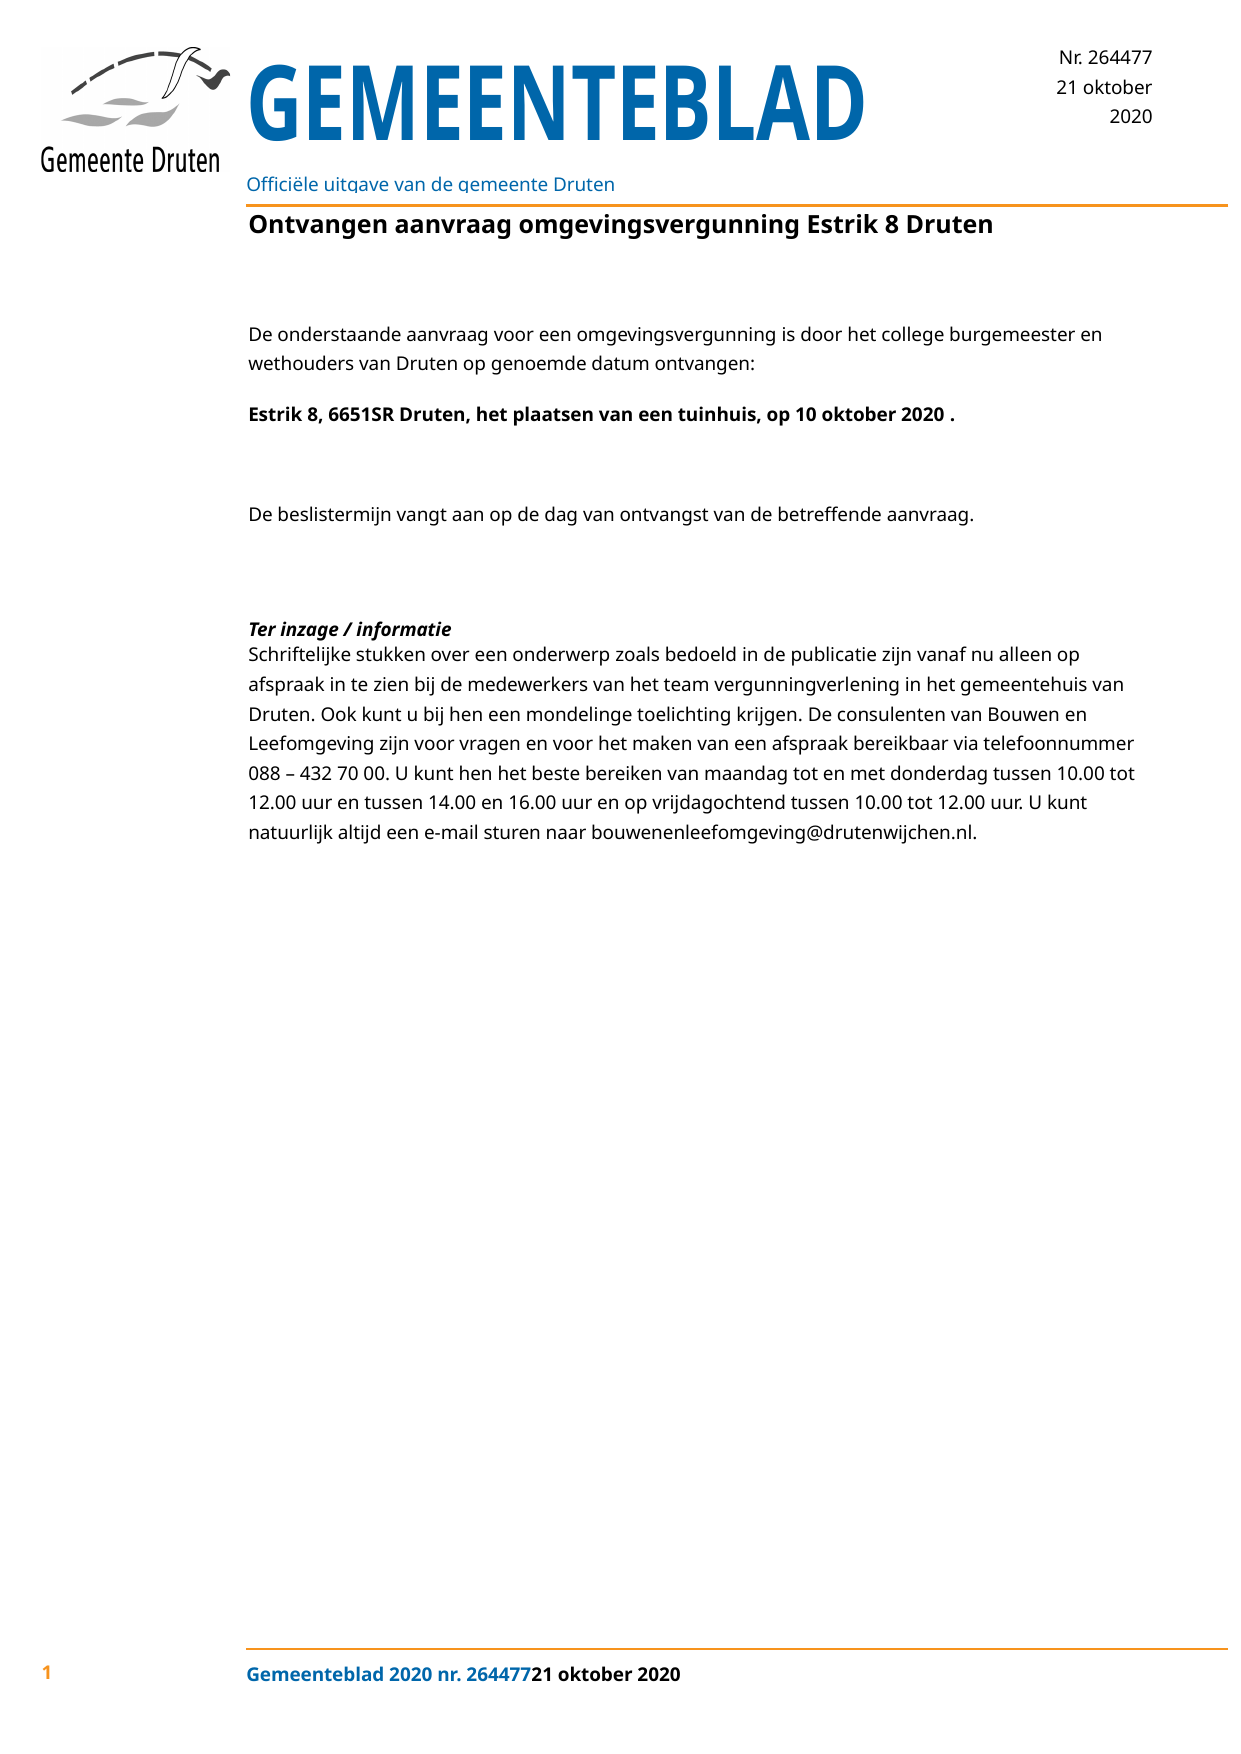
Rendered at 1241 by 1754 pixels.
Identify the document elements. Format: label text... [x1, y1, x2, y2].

text Ontvangen aanvraag omgevingsvergunning Estrik 8 Druten [248, 207, 1152, 241]
picture [41, 47, 231, 172]
text De onderstaande aanvraag voor een omgevingsvergunning is door het college burgemeester en wethouders van Druten op genoemde datum ontvangen: [248, 321, 1152, 376]
text Ter inzage / informatie [248, 616, 1152, 642]
text De beslistermijn vangt aan op de dag van ontvangst van de betreffende aanvraag. [248, 502, 1152, 527]
text Schriftelijke stukken over een onderwerp zoals bedoeld in de publicatie zijn vanaf nu alleen op afspraak in te zien bij de medewerkers van het team vergunningverlening in het gemeentehuis van Druten. Ook kunt u bij hen een mondelinge toelichting krijgen. De consulenten van Bouwen en Leefomgeving zijn voor vragen en voor het maken van een afspraak bereikbaar via telefoonnummer 088 – 432 70 00. U kunt hen het beste bereiken van maandag tot en met donderdag tussen 10.00 tot 12.00 uur en tussen 14.00 en 16.00 uur en op vrijdagochtend tussen 10.00 tot 12.00 uur. U kunt natuurlijk altijd een e-mail sturen naar bouwenenleefomgeving@drutenwijchen.nl. [248, 642, 1152, 845]
text Estrik 8, 6651SR Druten, het plaatsen van een tuinhuis, op 10 oktober 2020 . [248, 401, 1152, 426]
